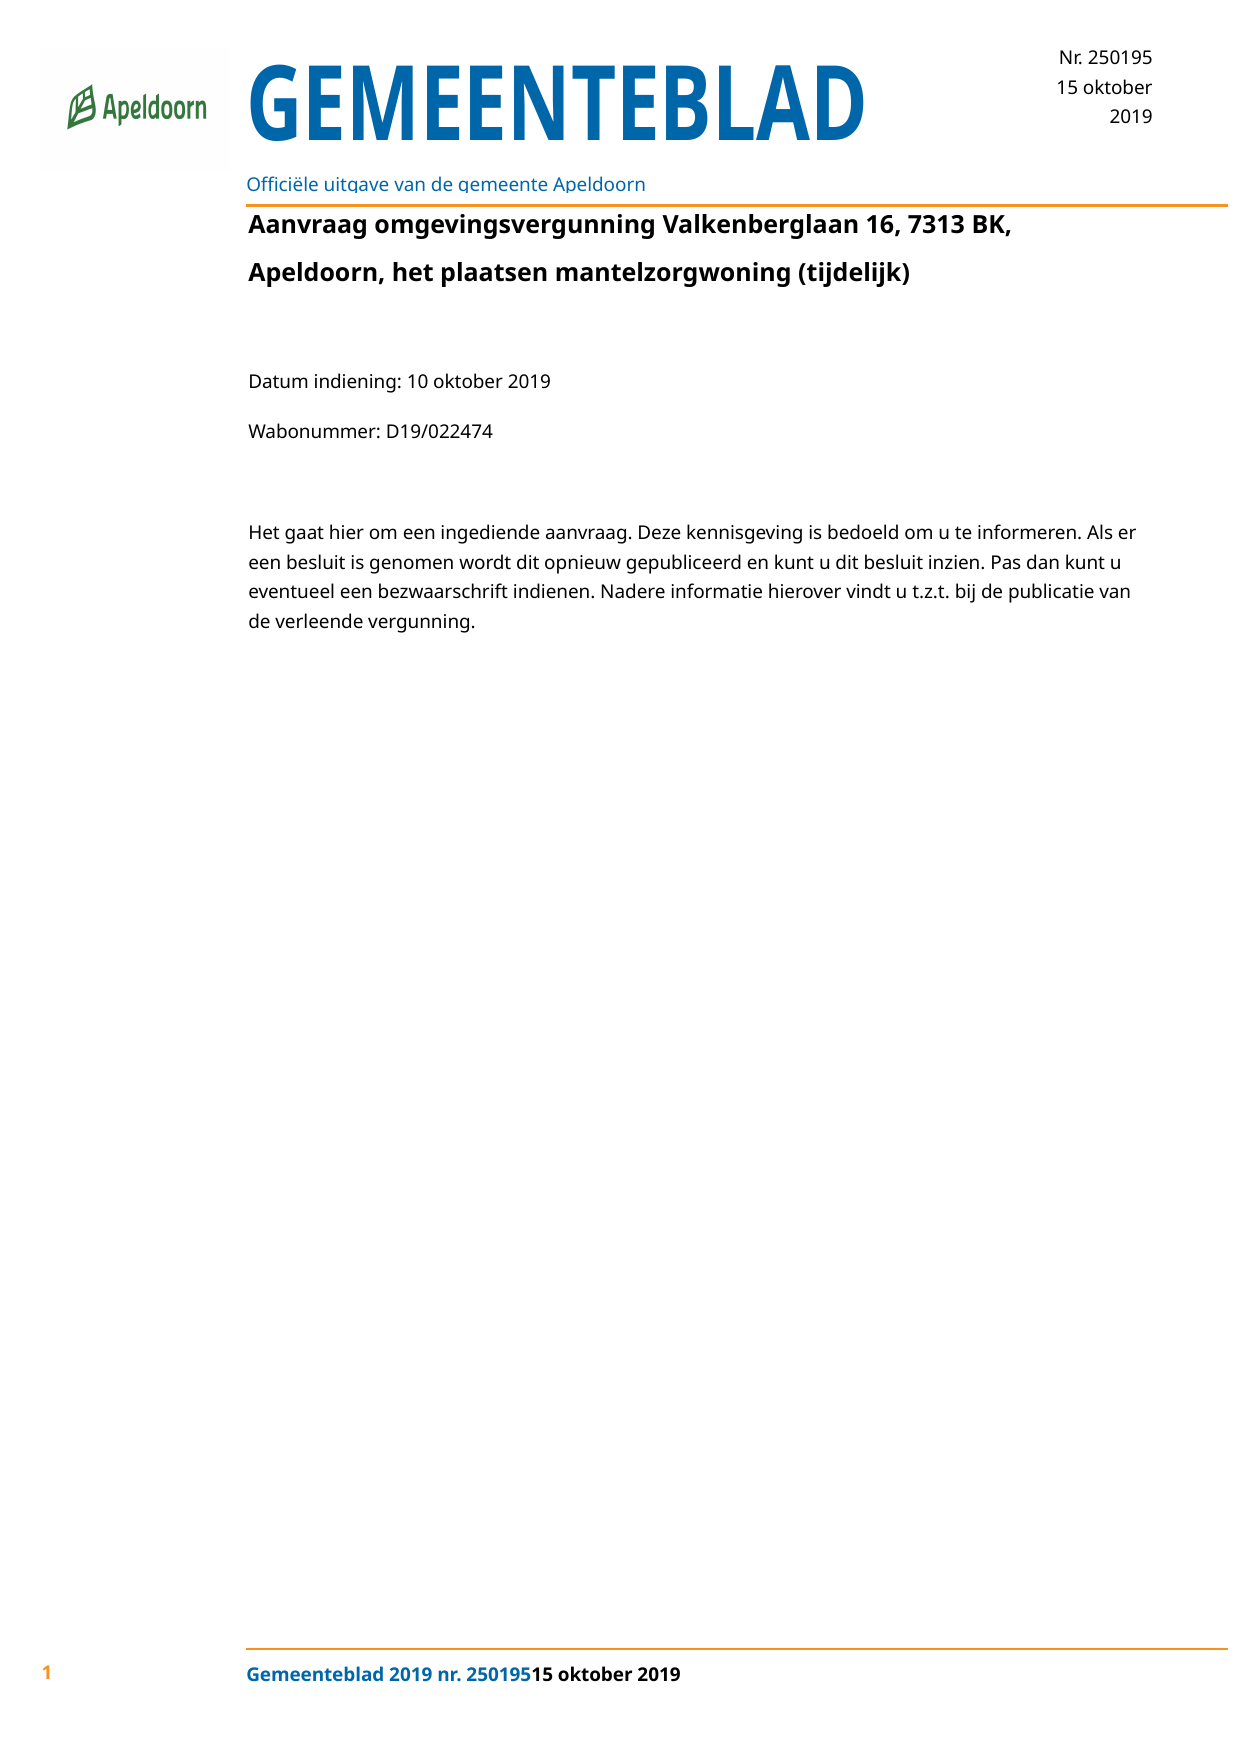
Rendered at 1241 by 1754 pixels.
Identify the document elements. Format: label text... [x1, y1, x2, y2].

text Aanvraag omgevingsvergunning Valkenberglaan 16, 7313 BK, Apeldoorn, het plaatsen mantelzorgwoning (tijdelijk) [248, 207, 1152, 288]
text Datum indiening: 10 oktober 2019 [248, 368, 1152, 394]
text Het gaat hier om een ingediende aanvraag. Deze kennisgeving is bedoeld om u te informeren. Als er een besluit is genomen wordt dit opnieuw gepubliceerd en kunt u dit besluit inzien. Pas dan kunt u eventueel een bezwaarschrift indienen. Nadere informatie hierover vindt u t.z.t. bij de publicatie van de verleende vergunning. [248, 519, 1152, 634]
picture [41, 47, 231, 172]
text Wabonummer: D19/022474 [248, 419, 1152, 444]
